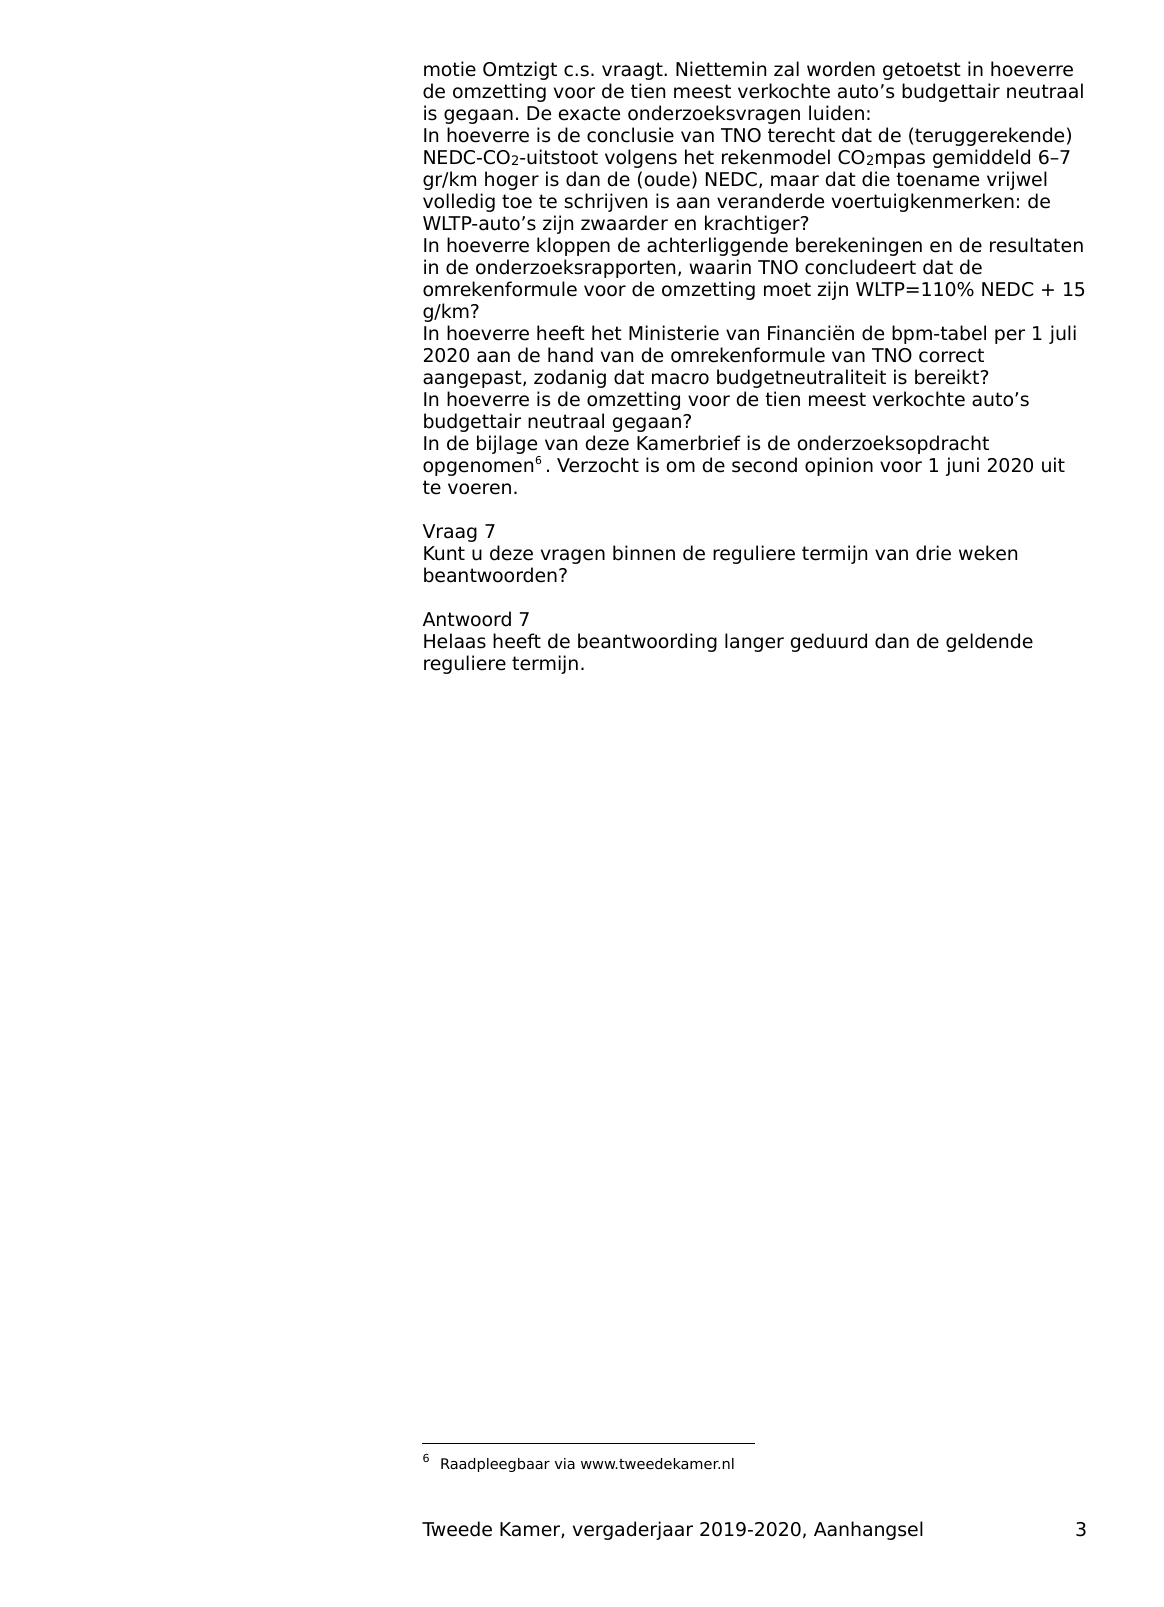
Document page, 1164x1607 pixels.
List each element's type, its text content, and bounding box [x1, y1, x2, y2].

text Kunt u deze vragen binnen de reguliere termijn van drie weken beantwoorden? [422, 543, 1087, 587]
text Vraag 7 [422, 521, 1087, 543]
text In hoeverre is de conclusie van TNO terecht dat de (teruggerekende) NEDC-CO2-uitstoot volgens het rekenmodel CO2mpas gemiddeld 6–7 gr/km hoger is dan de (oude) NEDC, maar dat die toename vrijwel volledig toe te schrijven is aan veranderde voertuigkenmerken: de WLTP-auto’s zijn zwaarder en krachtiger? [422, 125, 1087, 235]
text In hoeverre is de omzetting voor de tien meest verkochte auto’s budgettair neutraal gegaan? [422, 389, 1087, 433]
text In de bijlage van deze Kamerbrief is de onderzoeksopdracht opgenomen. Verzocht is om de second opinion voor 1 juni 2020 uit te voeren. [422, 433, 1087, 499]
text motie Omtzigt c.s. vraagt. Niettemin zal worden getoetst in hoeverre de omzetting voor de tien meest verkochte auto’s budgettair neutraal is gegaan. De exacte onderzoeksvragen luiden: [422, 59, 1087, 125]
text Helaas heeft de beantwoording langer geduurd dan de geldende reguliere termijn. [422, 631, 1087, 675]
text Antwoord 7 [422, 609, 1087, 631]
text In hoeverre heeft het Ministerie van Financiën de bpm-tabel per 1 juli 2020 aan de hand van de omrekenformule van TNO correct aangepast, zodanig dat macro budgetneutraliteit is bereikt? [422, 323, 1087, 389]
text In hoeverre kloppen de achterliggende berekeningen en de resultaten in de onderzoeksrapporten, waarin TNO concludeert dat de omrekenformule voor de omzetting moet zijn WLTP=110% NEDC + 15 g/km? [422, 235, 1087, 323]
text Raadpleegbaar via www.tweedekamer.nl [422, 1452, 1087, 1474]
